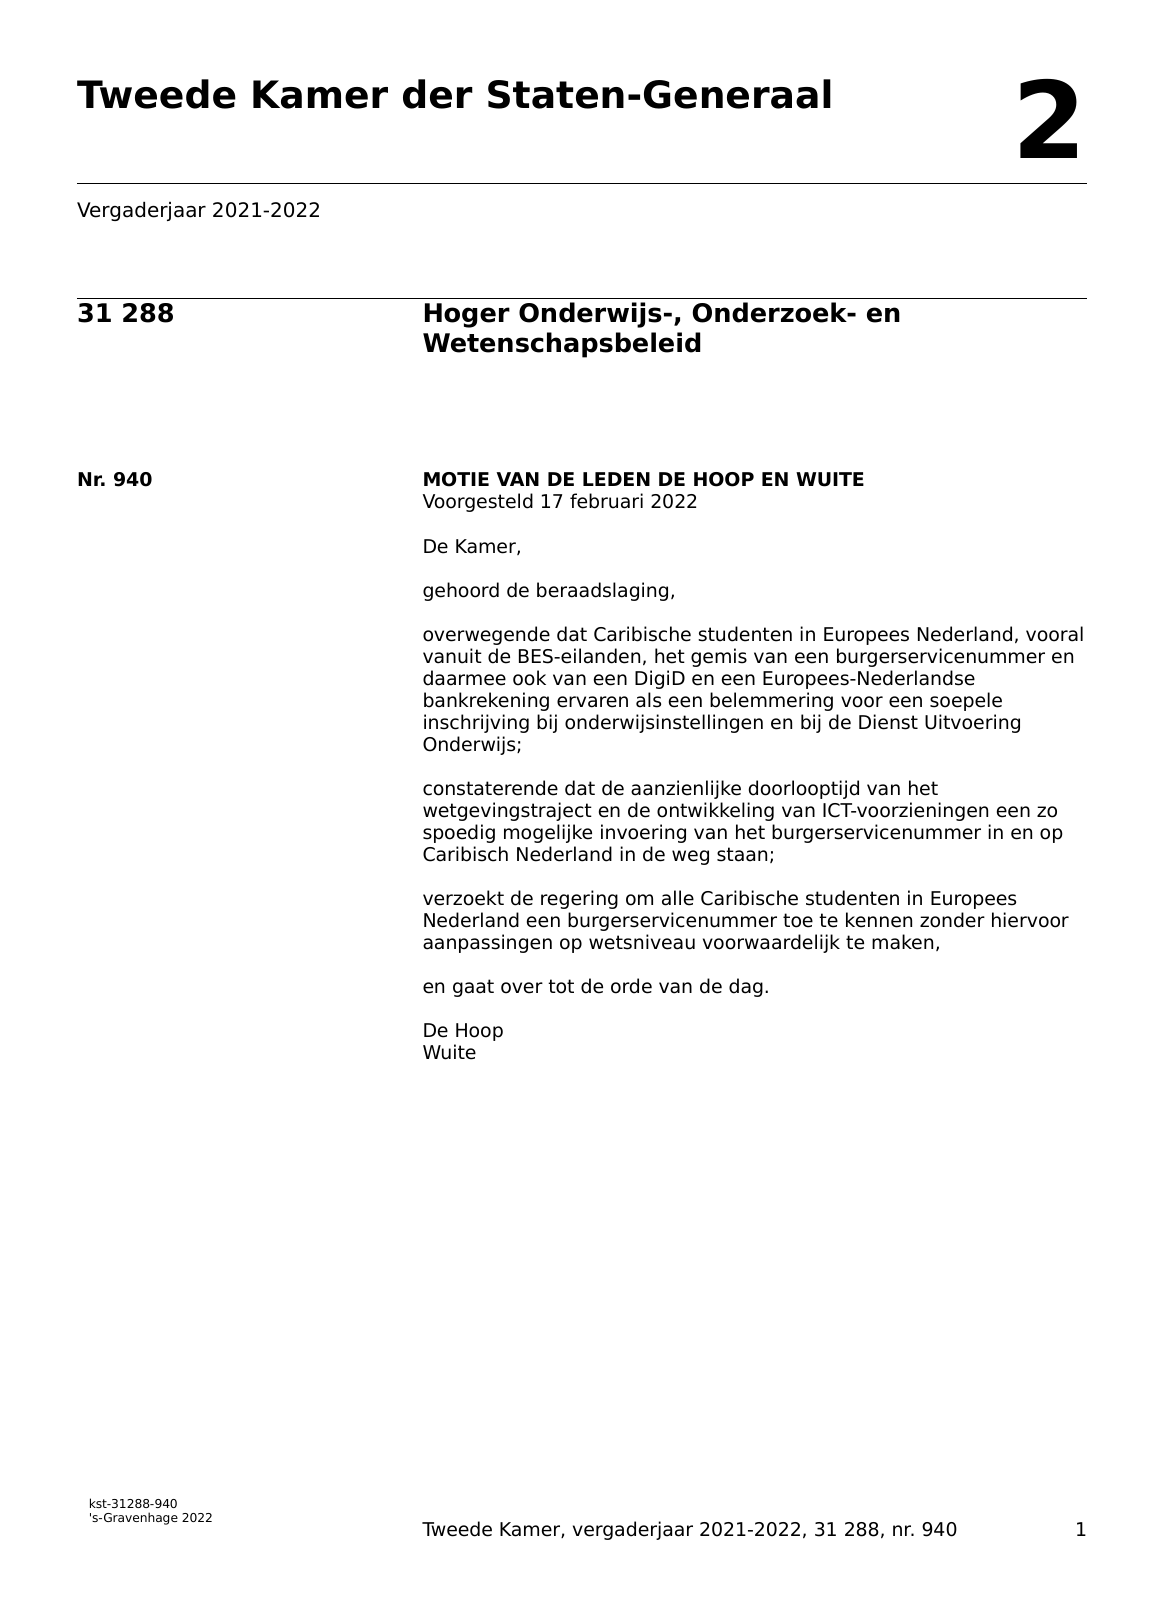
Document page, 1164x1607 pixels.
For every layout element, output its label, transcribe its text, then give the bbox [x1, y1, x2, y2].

text Wuite [422, 1042, 1087, 1064]
text overwegende dat Caribische studenten in Europees Nederland, vooral vanuit de BES-eilanden, het gemis van een burgerservicenummer en daarmee ook van een DigiD en een Europees-Nederlandse bankrekening ervaren als een belemmering voor een soepele inschrijving bij onderwijsinstellingen en bij de Dienst Uitvoering Onderwijs; [422, 624, 1087, 756]
text Voorgesteld 17 februari 2022 [422, 491, 1087, 513]
table_cell Vergaderjaar 2021-2022 [77, 184, 1087, 298]
text verzoekt de regering om alle Caribische studenten in Europees Nederland een burgerservicenummer toe te kennen zonder hiervoor aanpassingen op wetsniveau voorwaardelijk te maken, [422, 888, 1087, 954]
text en gaat over tot de orde van de dag. [422, 976, 1087, 998]
subtitle Nr. 940 MOTIE VAN DE LEDEN DE HOOP EN WUITE [77, 469, 1087, 491]
subtitle 31 288 Hoger Onderwijs-, Onderzoek- en Wetenschapsbeleid [77, 299, 1087, 358]
text De Hoop [422, 1020, 1087, 1042]
text De Kamer, [422, 536, 1087, 557]
table_header Tweede Kamer der Staten-Generaal [77, 59, 886, 183]
text gehoord de beraadslaging, [422, 580, 1087, 602]
text constaterende dat de aanzienlijke doorlooptijd van het wetgevingstraject en de ontwikkeling van ICT-voorzieningen een zo spoedig mogelijke invoering van het burgerservicenummer in en op Caribisch Nederland in de weg staan; [422, 778, 1087, 866]
text kst-31288-940 [88, 1497, 323, 1511]
table_header 2 [886, 59, 1087, 183]
text 's-Gravenhage 2022 [88, 1511, 323, 1525]
